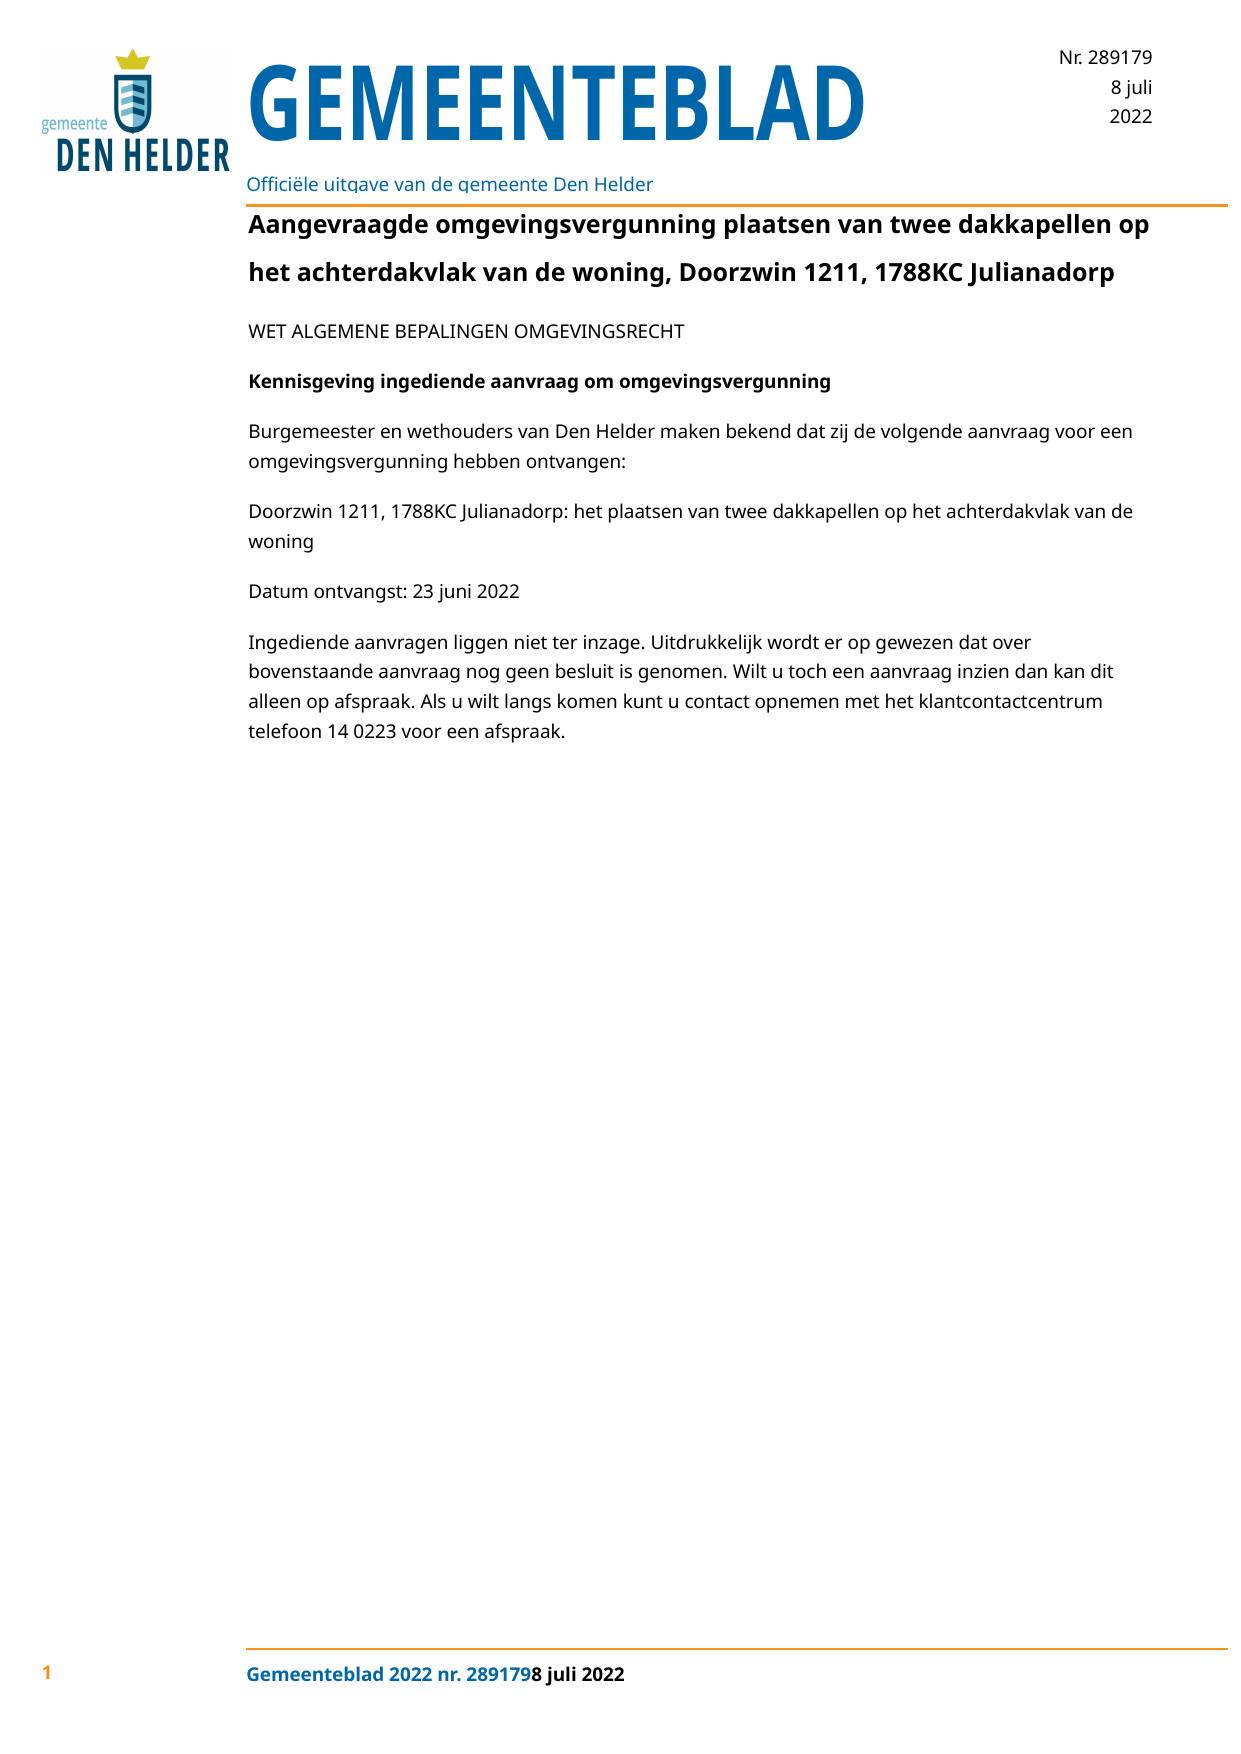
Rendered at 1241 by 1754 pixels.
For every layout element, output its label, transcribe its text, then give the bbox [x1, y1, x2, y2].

text WET ALGEMENE BEPALINGEN OMGEVINGSRECHT [248, 318, 1152, 344]
text Kennisgeving ingediende aanvraag om omgevingsvergunning [248, 368, 1152, 394]
text Doorzwin 1211, 1788KC Julianadorp: het plaatsen van twee dakkapellen op het achterdakvlak van de woning [248, 499, 1152, 554]
picture [100, 154, 106, 172]
text Ingediende aanvragen liggen niet ter inzage. Uitdrukkelijk wordt er op gewezen dat over bovenstaande aanvraag nog geen besluit is genomen. Wilt u toch een aanvraag inzien dan kan dit alleen op afspraak. Als u wilt langs komen kunt u contact opnemen met het klantcontactcentrum telefoon 14 0223 voor een afspraak. [248, 629, 1152, 744]
picture [220, 160, 224, 172]
text Aangevraagde omgevingsvergunning plaatsen van twee dakkapellen op het achterdakvlak van de woning, Doorzwin 1211, 1788KC Julianadorp [248, 207, 1152, 288]
picture [182, 144, 187, 165]
text Datum ontvangst: 23 juni 2022 [248, 579, 1152, 604]
picture [63, 144, 68, 165]
picture [41, 47, 231, 172]
picture [130, 157, 135, 172]
text Burgemeester en wethouders van Den Helder maken bekend dat zij de volgende aanvraag voor een omgevingsvergunning hebben ontvangen: [248, 419, 1152, 474]
